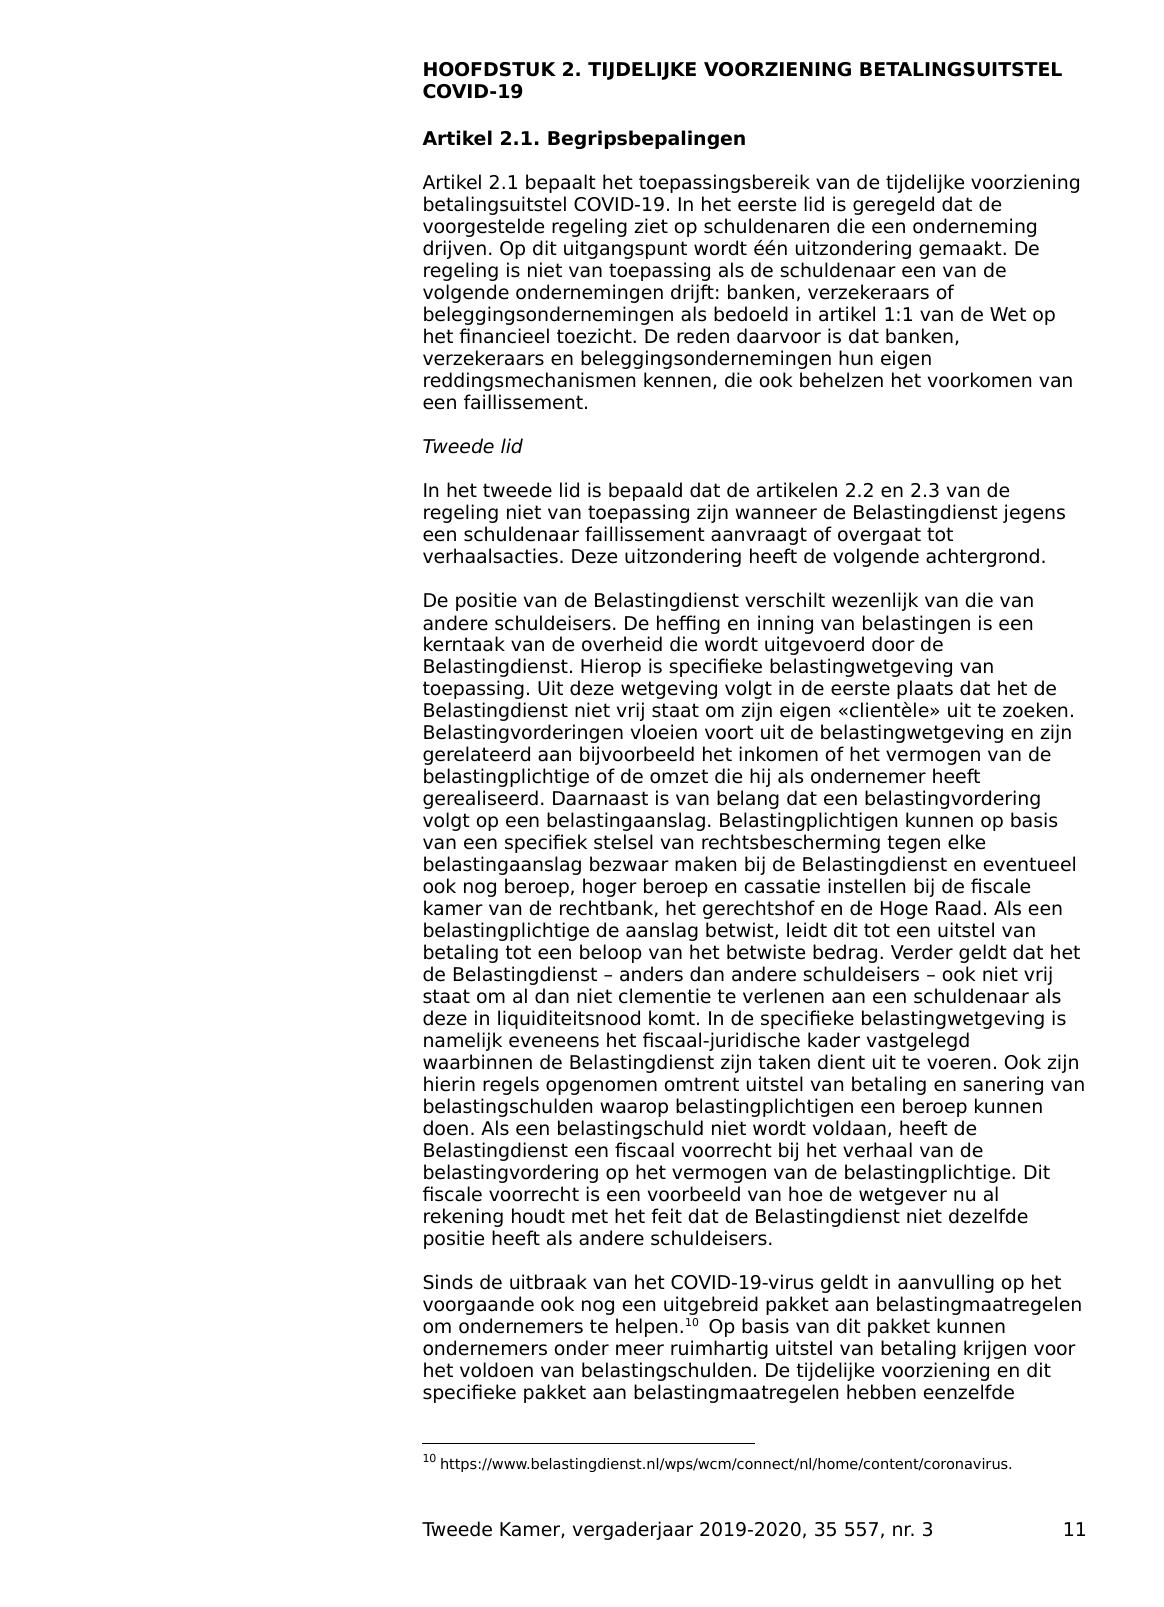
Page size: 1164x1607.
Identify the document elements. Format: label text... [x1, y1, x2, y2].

subtitle Artikel 2.1. Begripsbepalingen [422, 128, 1087, 150]
text https://www.belastingdienst.nl/wps/wcm/connect/nl/home/content/coronavirus. [422, 1452, 1087, 1474]
text Sinds de uitbraak van het COVID-19-virus geldt in aanvulling op het voorgaande ook nog een uitgebreid pakket aan belastingmaatregelen om ondernemers te helpen. Op basis van dit pakket kunnen ondernemers onder meer ruimhartig uitstel van betaling krijgen voor het voldoen van belastingschulden. De tijdelijke voorziening en dit specifieke pakket aan belastingmaatregelen hebben eenzelfde [422, 1272, 1087, 1404]
subtitle Tweede lid [422, 436, 1087, 458]
text Artikel 2.1 bepaalt het toepassingsbereik van de tijdelijke voorziening betalingsuitstel COVID-19. In het eerste lid is geregeld dat de voorgestelde regeling ziet op schuldenaren die een onderneming drijven. Op dit uitgangspunt wordt één uitzondering gemaakt. De regeling is niet van toepassing als de schuldenaar een van de volgende ondernemingen drijft: banken, verzekeraars of beleggingsondernemingen als bedoeld in artikel 1:1 van de Wet op het financieel toezicht. De reden daarvoor is dat banken, verzekeraars en beleggingsondernemingen hun eigen reddingsmechanismen kennen, die ook behelzen het voorkomen van een faillissement. [422, 172, 1087, 414]
text De positie van de Belastingdienst verschilt wezenlijk van die van andere schuldeisers. De heffing en inning van belastingen is een kerntaak van de overheid die wordt uitgevoerd door de Belastingdienst. Hierop is specifieke belastingwetgeving van toepassing. Uit deze wetgeving volgt in de eerste plaats dat het de Belastingdienst niet vrij staat om zijn eigen «clientèle» uit te zoeken. Belastingvorderingen vloeien voort uit de belastingwetgeving en zijn gerelateerd aan bijvoorbeeld het inkomen of het vermogen van de belastingplichtige of de omzet die hij als ondernemer heeft gerealiseerd. Daarnaast is van belang dat een belastingvordering volgt op een belastingaanslag. Belastingplichtigen kunnen op basis van een specifiek stelsel van rechtsbescherming tegen elke belastingaanslag bezwaar maken bij de Belastingdienst en eventueel ook nog beroep, hoger beroep en cassatie instellen bij de fiscale kamer van de rechtbank, het gerechtshof en de Hoge Raad. Als een belastingplichtige de aanslag betwist, leidt dit tot een uitstel van betaling tot een beloop van het betwiste bedrag. Verder geldt dat het de Belastingdienst – anders dan andere schuldeisers – ook niet vrij staat om al dan niet clementie te verlenen aan een schuldenaar als deze in liquiditeitsnood komt. In de specifieke belastingwetgeving is namelijk eveneens het fiscaal-juridische kader vastgelegd waarbinnen de Belastingdienst zijn taken dient uit te voeren. Ook zijn hierin regels opgenomen omtrent uitstel van betaling en sanering van belastingschulden waarop belastingplichtigen een beroep kunnen doen. Als een belastingschuld niet wordt voldaan, heeft de Belastingdienst een fiscaal voorrecht bij het verhaal van de belastingvordering op het vermogen van de belastingplichtige. Dit fiscale voorrecht is een voorbeeld van hoe de wetgever nu al rekening houdt met het feit dat de Belastingdienst niet dezelfde positie heeft als andere schuldeisers. [422, 590, 1087, 1250]
subtitle HOOFDSTUK 2. TIJDELIJKE VOORZIENING BETALINGSUITSTEL COVID-19 [422, 59, 1087, 103]
text In het tweede lid is bepaald dat de artikelen 2.2 en 2.3 van de regeling niet van toepassing zijn wanneer de Belastingdienst jegens een schuldenaar faillissement aanvraagt of overgaat tot verhaalsacties. Deze uitzondering heeft de volgende achtergrond. [422, 480, 1087, 568]
